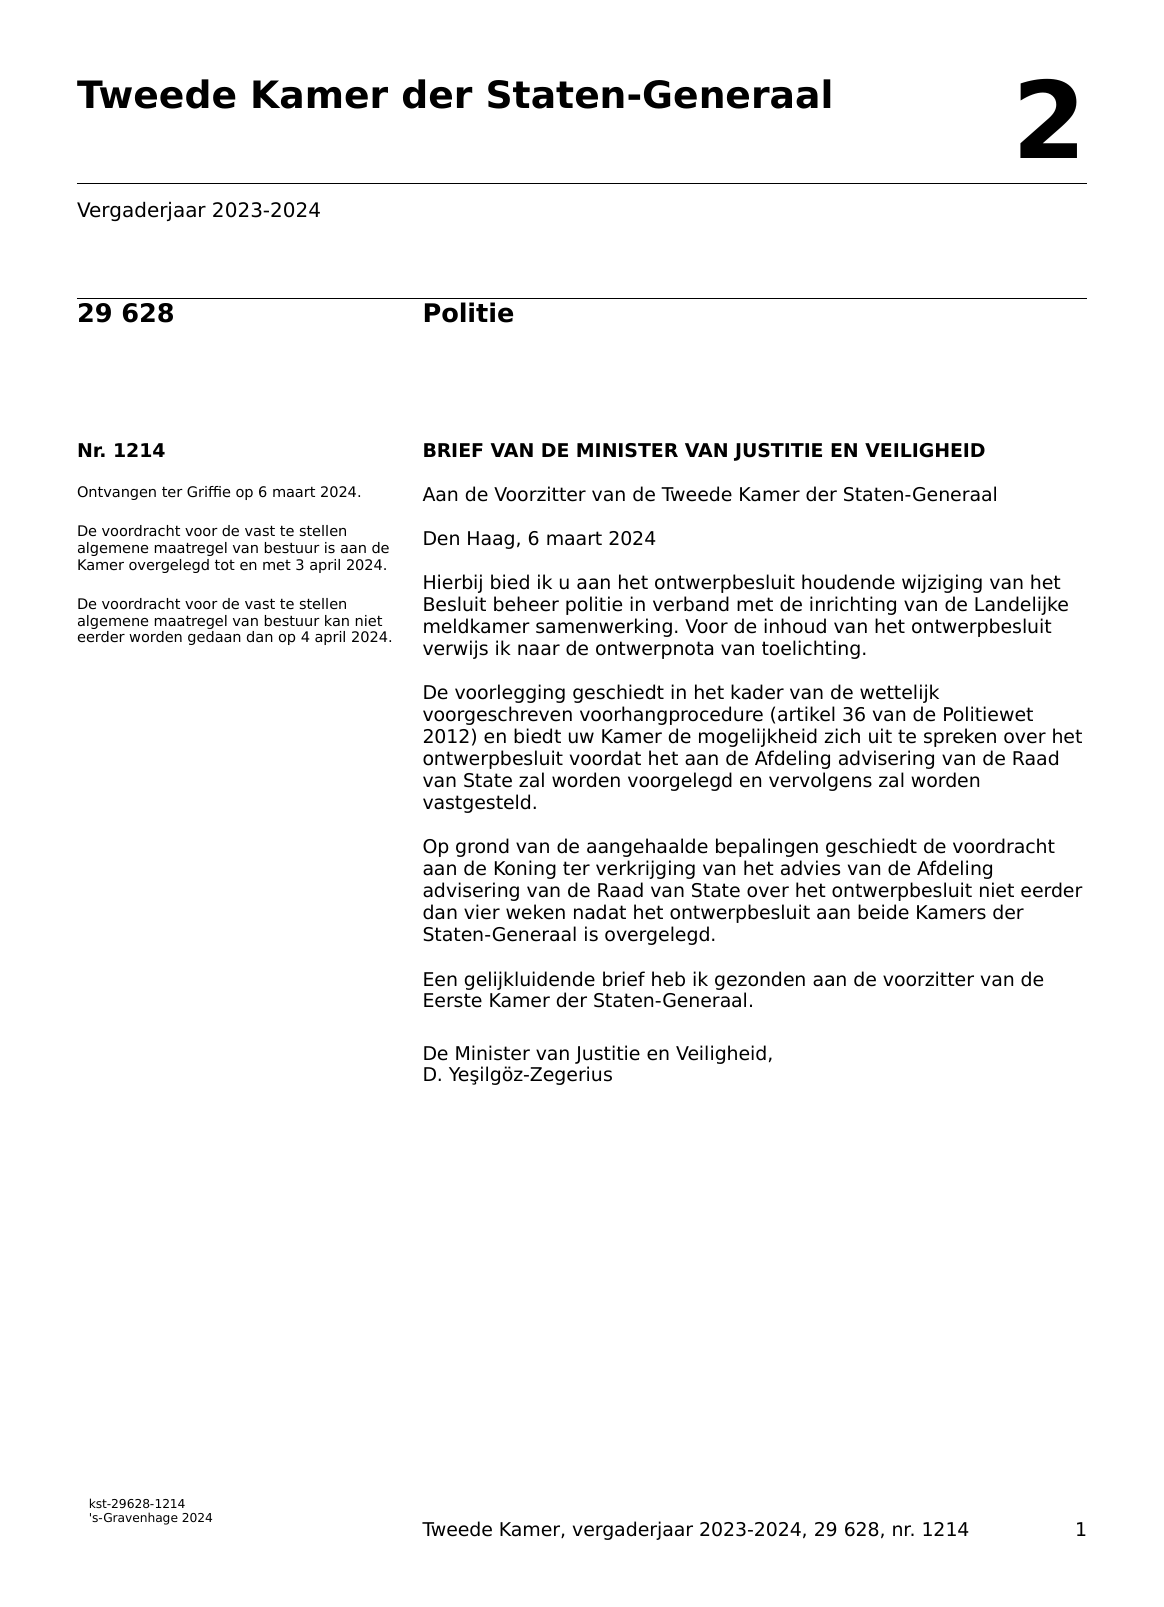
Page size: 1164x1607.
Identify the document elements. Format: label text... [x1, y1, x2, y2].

text Den Haag, 6 maart 2024 [422, 528, 1087, 550]
text [77, 573, 399, 596]
text Aan de Voorzitter van de Tweede Kamer der Staten-Generaal [422, 484, 1087, 506]
table_header 2 [886, 59, 1087, 183]
text [77, 501, 399, 523]
text De Minister van Justitie en Veiligheid, D. Yeşilgöz-Zegerius [422, 1042, 1087, 1086]
text Op grond van de aangehaalde bepalingen geschiedt de voordracht aan de Koning ter verkrijging van het advies van de Afdeling advisering van de Raad van State over het ontwerpbesluit niet eerder dan vier weken nadat het ontwerpbesluit aan beide Kamers der Staten-Generaal is overgelegd. [422, 836, 1087, 946]
text Een gelijkluidende brief heb ik gezonden aan de voorzitter van de Eerste Kamer der Staten-Generaal. [422, 968, 1087, 1012]
subtitle Nr. 1214 BRIEF VAN DE MINISTER VAN JUSTITIE EN VEILIGHEID [77, 440, 1087, 462]
text De voordracht voor de vast te stellen algemene maatregel van bestuur kan niet eerder worden gedaan dan op 4 april 2024. [77, 596, 399, 646]
text Hierbij bied ik u aan het ontwerpbesluit houdende wijziging van het Besluit beheer politie in verband met de inrichting van de Landelijke meldkamer samenwerking. Voor de inhoud van het ontwerpbesluit verwijs ik naar de ontwerpnota van toelichting. [422, 572, 1087, 660]
text De voordracht voor de vast te stellen algemene maatregel van bestuur is aan de Kamer overgelegd tot en met 3 april 2024. [77, 523, 399, 573]
table_header Tweede Kamer der Staten-Generaal [77, 59, 886, 183]
table_cell Vergaderjaar 2023-2024 [77, 184, 1087, 298]
text 's-Gravenhage 2024 [88, 1511, 323, 1525]
text Ontvangen ter Griffie op 6 maart 2024. [77, 484, 399, 501]
text De voorlegging geschiedt in het kader van de wettelijk voorgeschreven voorhangprocedure (artikel 36 van de Politiewet 2012) en biedt uw Kamer de mogelijkheid zich uit te spreken over het ontwerpbesluit voordat het aan de Afdeling advisering van de Raad van State zal worden voorgelegd en vervolgens zal worden vastgesteld. [422, 682, 1087, 814]
subtitle 29 628 Politie [77, 299, 1087, 329]
text kst-29628-1214 [88, 1497, 323, 1511]
